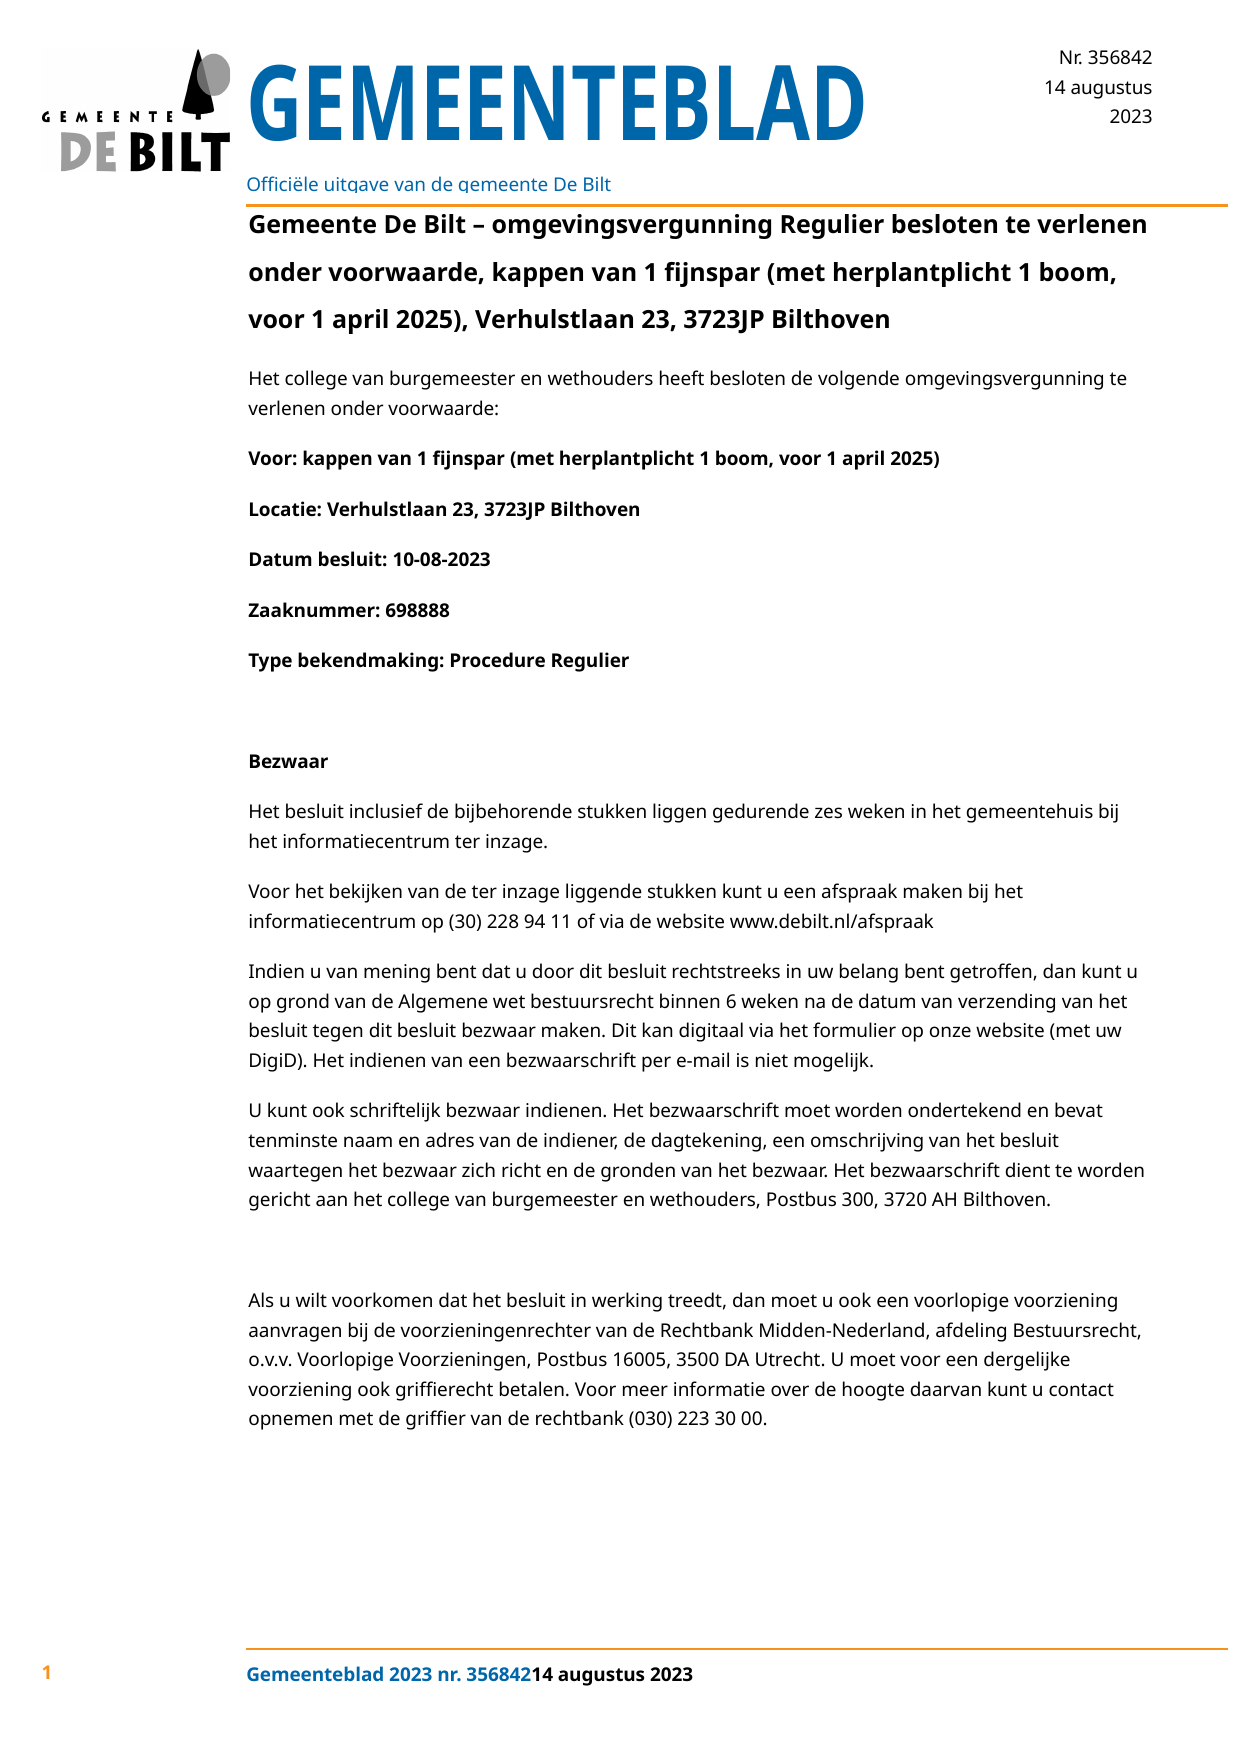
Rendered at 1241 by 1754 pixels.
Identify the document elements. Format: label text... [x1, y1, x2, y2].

text Zaaknummer: 698888 [248, 597, 1152, 622]
text Datum besluit: 10-08-2023 [248, 546, 1152, 572]
text U kunt ook schriftelijk bezwaar indienen. Het bezwaarschrift moet worden ondertekend en bevat tenminste naam en adres van de indiener, de dagtekening, een omschrijving van het besluit waartegen het bezwaar zich richt en de gronden van het bezwaar. Het bezwaarschrift dient te worden gericht aan het college van burgemeester en wethouders, Postbus 300, 3720 AH Bilthoven. [248, 1098, 1152, 1212]
text Voor het bekijken van de ter inzage liggende stukken kunt u een afspraak maken bij het informatiecentrum op (30) 228 94 11 of via de website www.debilt.nl/afspraak [248, 878, 1152, 934]
text Het besluit inclusief de bijbehorende stukken liggen gedurende zes weken in het gemeentehuis bij het informatiecentrum ter inzage. [248, 798, 1152, 854]
text Type bekendmaking: Procedure Regulier [248, 647, 1152, 673]
text Het college van burgemeester en wethouders heeft besloten de volgende omgevingsvergunning te verlenen onder voorwaarde: [248, 366, 1152, 421]
text Gemeente De Bilt – omgevingsvergunning Regulier besloten te verlenen onder voorwaarde, kappen van 1 fijnspar (met herplantplicht 1 boom, voor 1 april 2025), Verhulstlaan 23, 3723JP Bilthoven [248, 207, 1152, 336]
picture [41, 47, 231, 172]
text Locatie: Verhulstlaan 23, 3723JP Bilthoven [248, 496, 1152, 522]
text Als u wilt voorkomen dat het besluit in werking treedt, dan moet u ook een voorlopige voorziening aanvragen bij de voorzieningenrechter van de Rechtbank Midden-Nederland, afdeling Bestuursrecht, o.v.v. Voorlopige Voorzieningen, Postbus 16005, 3500 DA Utrecht. U moet voor een dergelijke voorziening ook griffierecht betalen. Voor meer informatie over de hoogte daarvan kunt u contact opnemen met de griffier van de rechtbank (030) 223 30 00. [248, 1287, 1152, 1431]
text Voor: kappen van 1 fijnspar (met herplantplicht 1 boom, voor 1 april 2025) [248, 446, 1152, 471]
text Indien u van mening bent dat u door dit besluit rechtstreeks in uw belang bent getroffen, dan kunt u op grond van de Algemene wet bestuursrecht binnen 6 weken na de datum van verzending van het besluit tegen dit besluit bezwaar maken. Dit kan digitaal via het formulier op onze website (met uw DigiD). Het indienen van een bezwaarschrift per e-mail is niet mogelijk. [248, 958, 1152, 1073]
text Bezwaar [248, 748, 1152, 774]
